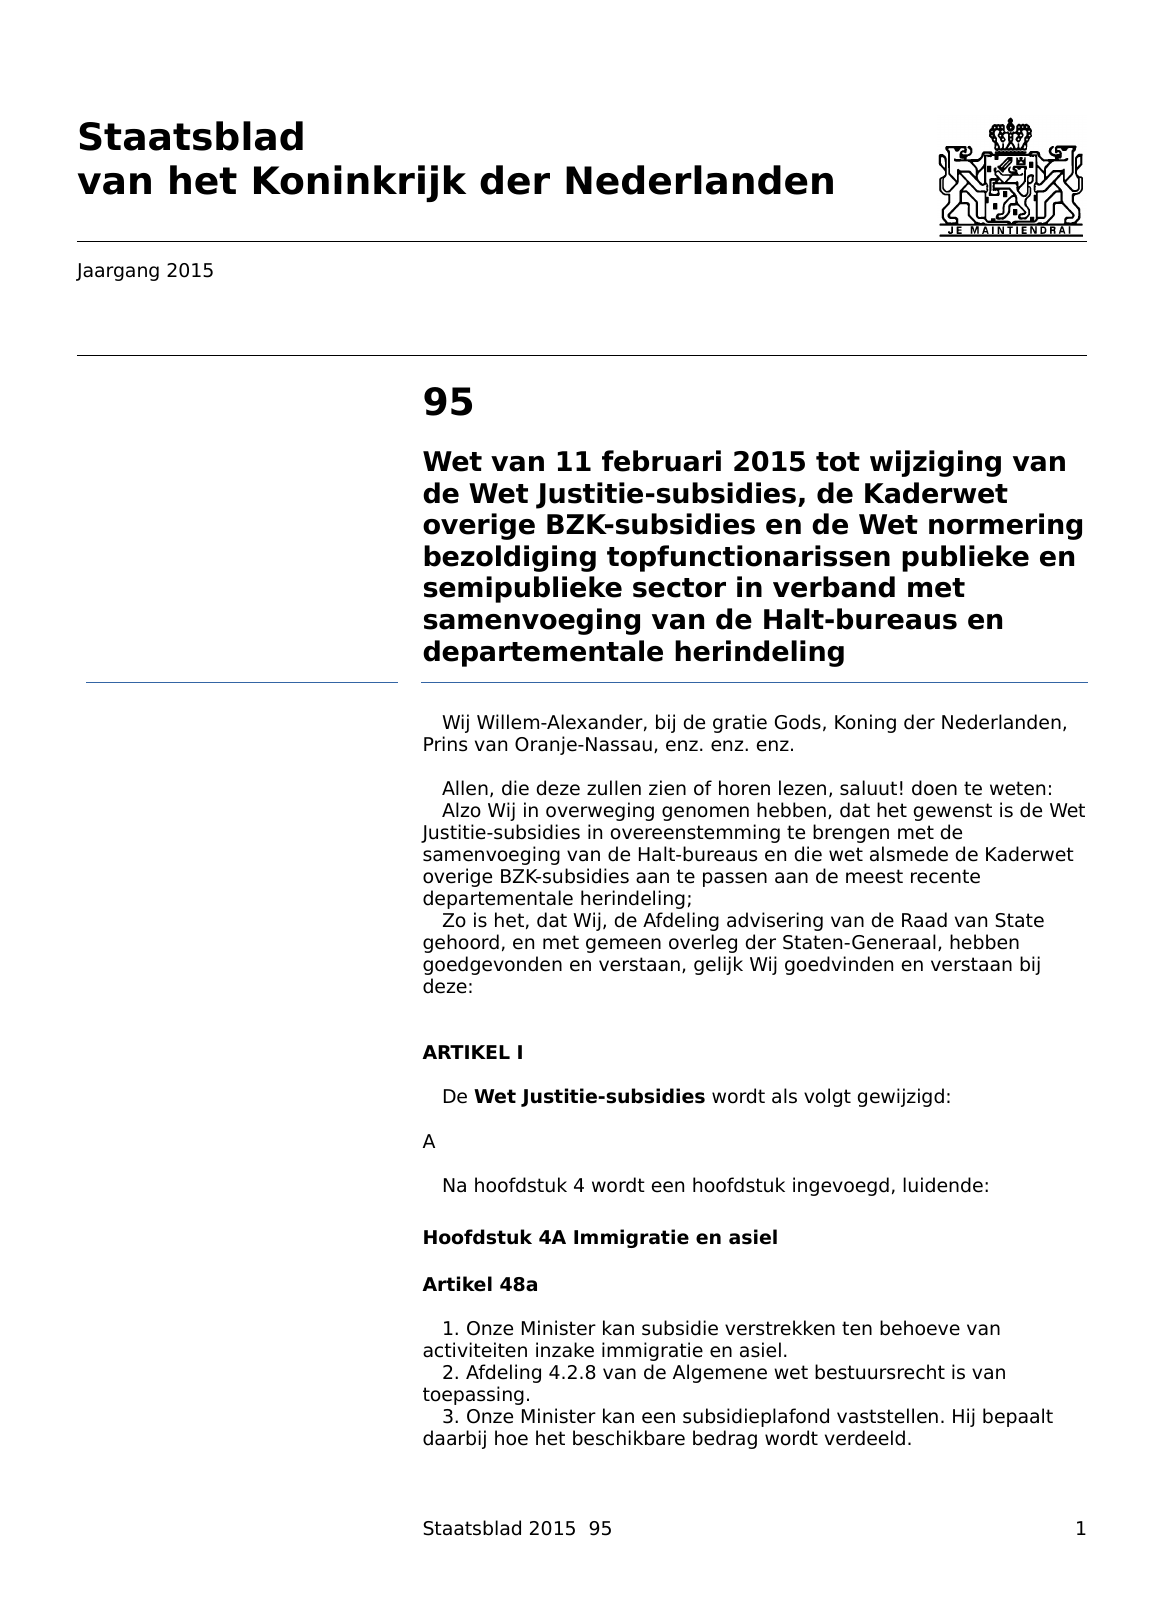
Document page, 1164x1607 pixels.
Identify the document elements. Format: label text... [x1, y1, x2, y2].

text Na hoofdstuk 4 wordt een hoofdstuk ingevoegd, luidende: [422, 1175, 1087, 1197]
text 1. Onze Minister kan subsidie verstrekken ten behoeve van activiteiten inzake immigratie en asiel. [422, 1318, 1087, 1362]
text Zo is het, dat Wij, de Afdeling advisering van de Raad van State gehoord, en met gemeen overleg der Staten-Generaal, hebben goedgevonden en verstaan, gelijk Wij goedvinden en verstaan bij deze: [422, 910, 1087, 998]
subtitle 95 [422, 381, 1087, 424]
text De Wet Justitie-subsidies wordt als volgt gewijzigd: [422, 1086, 1087, 1108]
text Alzo Wij in overweging genomen hebben, dat het gewenst is de Wet Justitie-subsidies in overeenstemming te brengen met de samenvoeging van de Halt-bureaus en die wet alsmede de Kaderwet overige BZK-subsidies aan te passen aan de meest recente departementale herindeling; [422, 800, 1087, 910]
text Wet van 11 februari 2015 tot wijziging van de Wet Justitie-subsidies, de Kaderwet overige BZK-subsidies en de Wet normering bezoldiging topfunctionarissen publieke en semipublieke sector in verband met samenvoeging van de Halt-bureaus en departementale herindeling [422, 447, 1087, 667]
text 2. Afdeling 4.2.8 van de Algemene wet bestuursrecht is van toepassing. [422, 1362, 1087, 1406]
text Wij Willem-Alexander, bij de gratie Gods, Koning der Nederlanden, Prins van Oranje-Nassau, enz. enz. enz. [422, 712, 1087, 756]
table_cell Jaargang 2015 [77, 242, 1087, 355]
picture [936, 115, 1087, 240]
subtitle Artikel 48a [422, 1274, 1087, 1296]
table_header Staatsblad van het Koninkrijk der Nederlanden [77, 100, 886, 241]
subtitle ARTIKEL I [422, 1042, 1087, 1064]
text Allen, die deze zullen zien of horen lezen, saluut! doen te weten: [422, 778, 1087, 800]
text A [422, 1131, 1087, 1152]
table_header [886, 100, 1087, 241]
text 3. Onze Minister kan een subsidieplafond vaststellen. Hij bepaalt daarbij hoe het beschikbare bedrag wordt verdeeld. [422, 1406, 1087, 1450]
subtitle Hoofdstuk 4A Immigratie en asiel [422, 1227, 1087, 1249]
